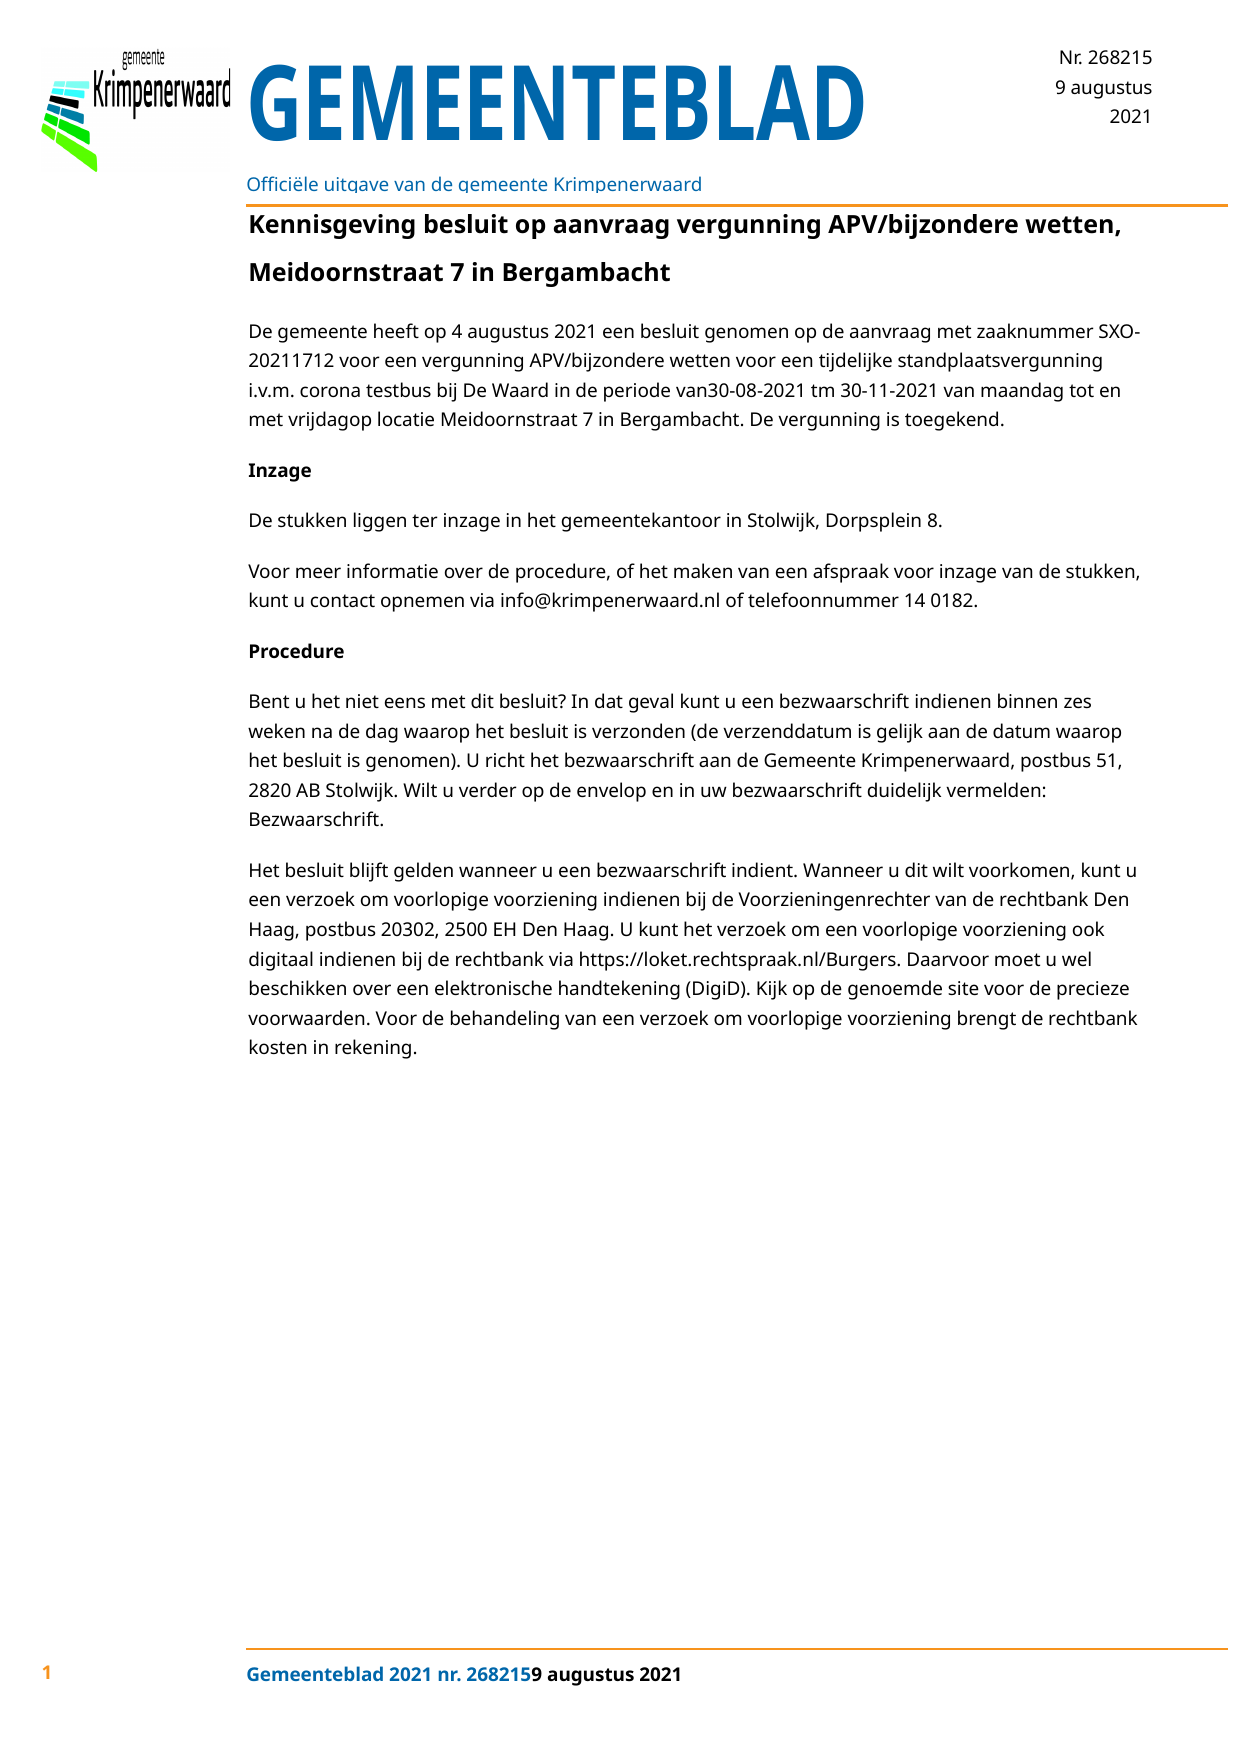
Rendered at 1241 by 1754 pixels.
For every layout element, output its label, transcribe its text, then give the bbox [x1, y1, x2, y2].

text Procedure [248, 638, 1152, 664]
text Voor meer informatie over de procedure, of het maken van een afspraak voor inzage van de stukken, kunt u contact opnemen via info@krimpenerwaard.nl of telefoonnummer 14 0182. [248, 558, 1152, 613]
text Bent u het niet eens met dit besluit? In dat geval kunt u een bezwaarschrift indienen binnen zes weken na de dag waarop het besluit is verzonden (de verzenddatum is gelijk aan de datum waarop het besluit is genomen). U richt het bezwaarschrift aan de Gemeente Krimpenerwaard, postbus 51, 2820 AB Stolwijk. Wilt u verder op de envelop en in uw bezwaarschrift duidelijk vermelden: Bezwaarschrift. [248, 688, 1152, 832]
text Kennisgeving besluit op aanvraag vergunning APV/bijzondere wetten, Meidoornstraat 7 in Bergambacht [248, 207, 1152, 288]
text Het besluit blijft gelden wanneer u een bezwaarschrift indient. Wanneer u dit wilt voorkomen, kunt u een verzoek om voorlopige voorziening indienen bij de Voorzieningenrechter van de rechtbank Den Haag, postbus 20302, 2500 EH Den Haag. U kunt het verzoek om een voorlopige voorziening ook digitaal indienen bij de rechtbank via https://loket.rechtspraak.nl/Burgers. Daarvoor moet u wel beschikken over een elektronische handtekening (DigiD). Kijk op de genoemde site voor de precieze voorwaarden. Voor de behandeling van een verzoek om voorlopige voorziening brengt de rechtbank kosten in rekening. [248, 857, 1152, 1060]
text Inzage [248, 457, 1152, 483]
text De gemeente heeft op 4 augustus 2021 een besluit genomen op de aanvraag met zaaknummer SXO-20211712 voor een vergunning APV/bijzondere wetten voor een tijdelijke standplaatsvergunning i.v.m. corona testbus bij De Waard in de periode van30-08-2021 tm 30-11-2021 van maandag tot en met vrijdagop locatie Meidoornstraat 7 in Bergambacht. De vergunning is toegekend. [248, 318, 1152, 432]
text De stukken liggen ter inzage in het gemeentekantoor in Stolwijk, Dorpsplein 8. [248, 507, 1152, 533]
picture [41, 47, 231, 172]
